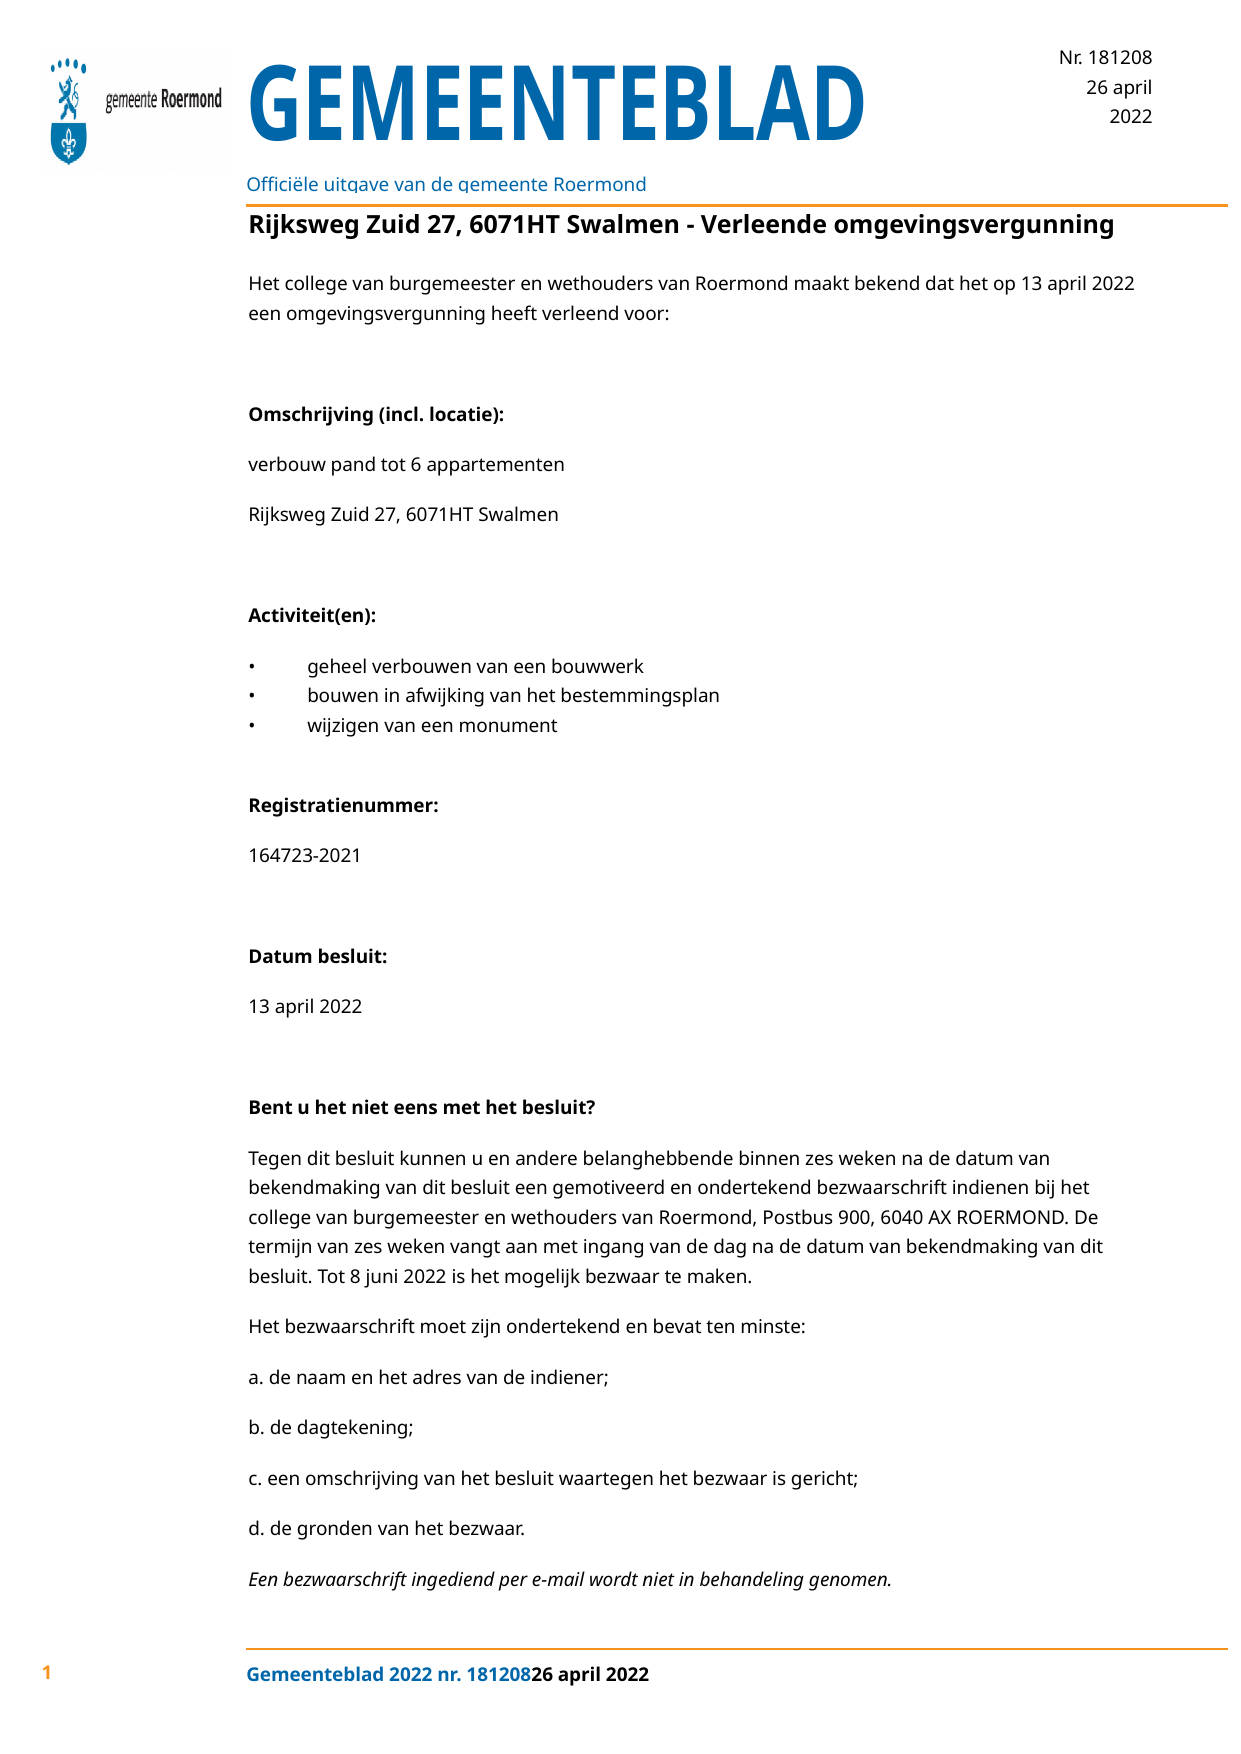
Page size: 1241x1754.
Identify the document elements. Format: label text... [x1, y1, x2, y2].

text 13 april 2022 [248, 994, 1152, 1019]
text Tegen dit besluit kunnen u en andere belanghebbende binnen zes weken na de datum van bekendmaking van dit besluit een gemotiveerd en ondertekend bezwaarschrift indienen bij het college van burgemeester en wethouders van Roermond, Postbus 900, 6040 AX ROERMOND. De termijn van zes weken vangt aan met ingang van de dag na de datum van bekendmaking van dit besluit. Tot 8 juni 2022 is het mogelijk bezwaar te maken. [248, 1145, 1152, 1289]
list geheel verbouwen van een bouwwerk [248, 653, 1152, 678]
list wijzigen van een monument [248, 712, 1152, 738]
text Bent u het niet eens met het besluit? [248, 1094, 1152, 1120]
text Activiteit(en): [248, 602, 1152, 628]
text Rijksweg Zuid 27, 6071HT Swalmen [248, 502, 1152, 527]
text c. een omschrijving van het besluit waartegen het bezwaar is gericht; [248, 1465, 1152, 1491]
text Een bezwaarschrift ingediend per e-mail wordt niet in behandeling genomen. [248, 1566, 1152, 1591]
text d. de gronden van het bezwaar. [248, 1515, 1152, 1541]
text Rijksweg Zuid 27, 6071HT Swalmen - Verleende omgevingsvergunning [248, 207, 1152, 241]
picture [41, 47, 231, 172]
text Het bezwaarschrift moet zijn ondertekend en bevat ten minste: [248, 1314, 1152, 1339]
text a. de naam en het adres van de indiener; [248, 1364, 1152, 1390]
text verbouw pand tot 6 appartementen [248, 451, 1152, 477]
text Datum besluit: [248, 943, 1152, 969]
list bouwen in afwijking van het bestemmingsplan [248, 682, 1152, 708]
text Registratienummer: [248, 792, 1152, 818]
text Omschrijving (incl. locatie): [248, 401, 1152, 426]
text b. de dagtekening; [248, 1414, 1152, 1440]
text Het college van burgemeester en wethouders van Roermond maakt bekend dat het op 13 april 2022 een omgevingsvergunning heeft verleend voor: [248, 270, 1152, 326]
text 164723-2021 [248, 842, 1152, 868]
